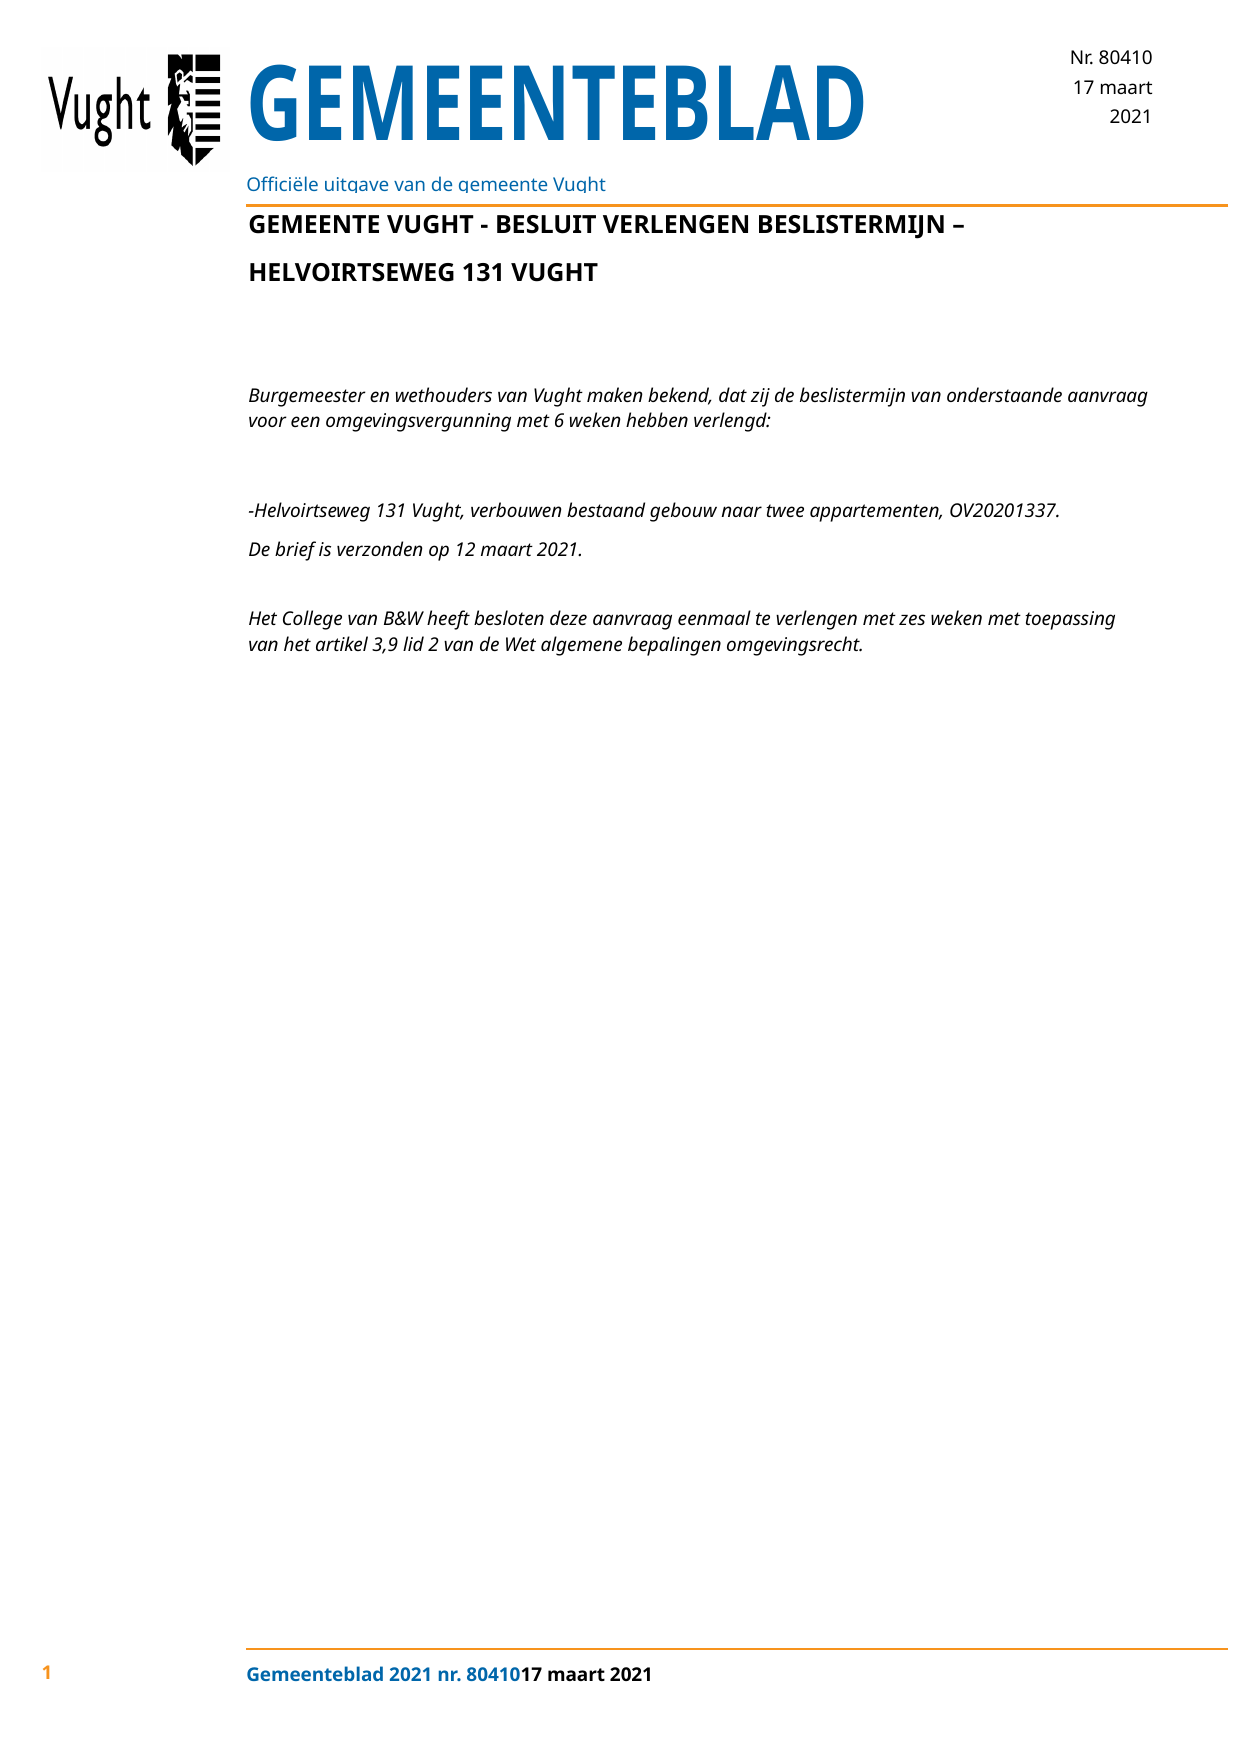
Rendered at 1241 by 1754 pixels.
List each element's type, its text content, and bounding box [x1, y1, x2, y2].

text Het College van B&W heeft besloten deze aanvraag eenmaal te verlengen met zes weken met toepassing van het artikel 3,9 lid 2 van de Wet algemene bepalingen omgevingsrecht. [248, 605, 1152, 657]
text -Helvoirtseweg 131 Vught, verbouwen bestaand gebouw naar twee appartementen, OV20201337. [248, 497, 1152, 523]
picture [41, 47, 231, 172]
text Burgemeester en wethouders van Vught maken bekend, dat zij de beslistermijn van onderstaande aanvraag voor een omgevingsvergunning met 6 weken hebben verlengd: [248, 382, 1152, 433]
text De brief is verzonden op 12 maart 2021. [248, 537, 1152, 562]
text GEMEENTE VUGHT - BESLUIT VERLENGEN BESLISTERMIJN – HELVOIRTSEWEG 131 VUGHT [248, 207, 1152, 288]
